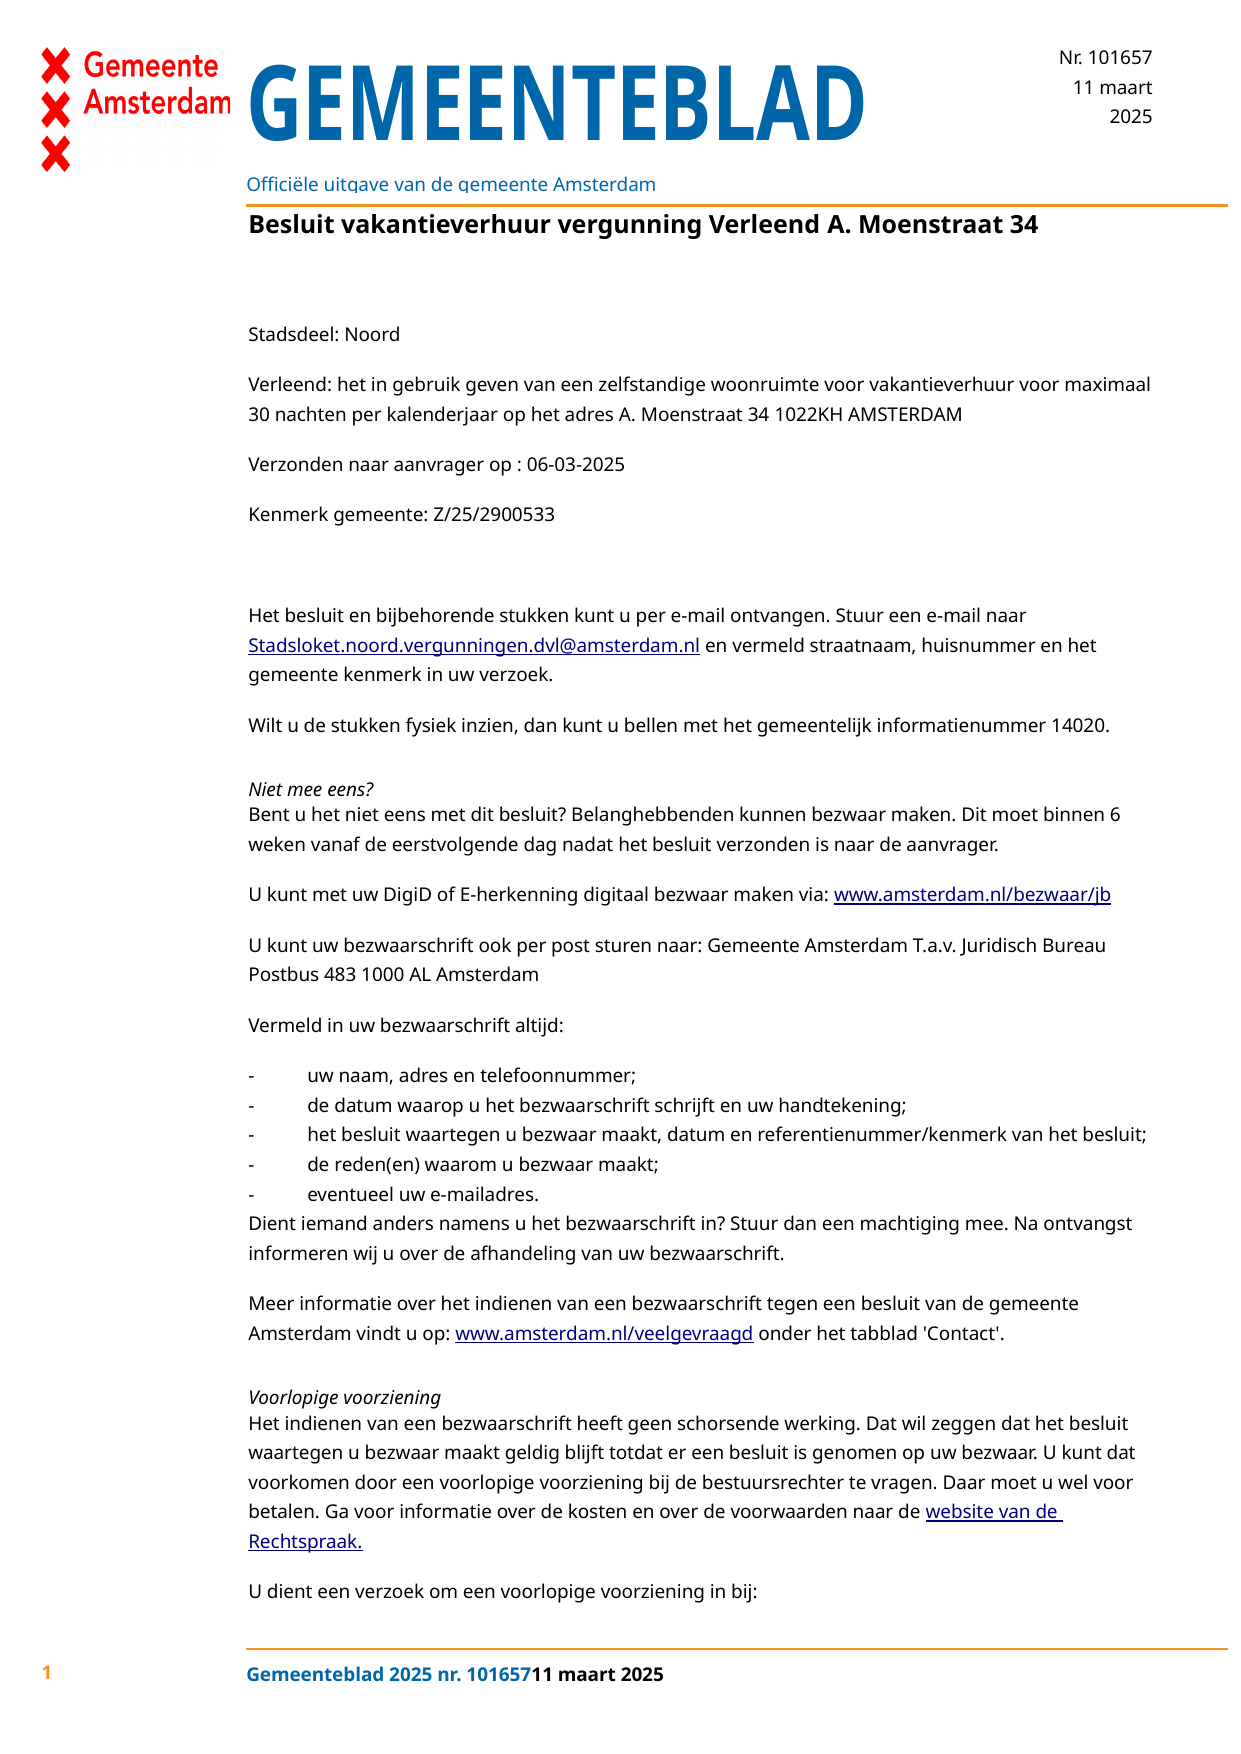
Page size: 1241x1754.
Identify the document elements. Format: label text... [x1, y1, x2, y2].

list eventueel uw e-mailadres. [248, 1181, 1152, 1207]
text Kenmerk gemeente: Z/25/2900533 [248, 502, 1152, 527]
text Het besluit en bijbehorende stukken kunt u per e-mail ontvangen. Stuur een e-mail naar Stadsloket.noord.vergunningen.dvl@amsterdam.nl en vermeld straatnaam, huisnummer en het gemeente kenmerk in uw verzoek. [248, 602, 1152, 687]
text U dient een verzoek om een voorlopige voorziening in bij: [248, 1578, 1152, 1604]
list de reden(en) waarom u bezwaar maakt; [248, 1151, 1152, 1177]
text Het indienen van een bezwaarschrift heeft geen schorsende werking. Dat wil zeggen dat het besluit waartegen u bezwaar maakt geldig blijft totdat er een besluit is genomen op uw bezwaar. U kunt dat voorkomen door een voorlopige voorziening bij de bestuursrechter te vragen. Daar moet u wel voor betalen. Ga voor informatie over de kosten en over de voorwaarden naar de website van de Rechtspraak. [248, 1410, 1152, 1554]
text Stadsdeel: Noord [248, 321, 1152, 346]
text Niet mee eens? [248, 776, 1152, 802]
text Verzonden naar aanvrager op : 06-03-2025 [248, 451, 1152, 477]
text U kunt met uw DigiD of E-herkenning digitaal bezwaar maken via: www.amsterdam.nl/bezwaar/jb [248, 882, 1152, 907]
text Wilt u de stukken fysiek inzien, dan kunt u bellen met het gemeentelijk informatienummer 14020. [248, 712, 1152, 738]
text Vermeld in uw bezwaarschrift altijd: [248, 1012, 1152, 1038]
text Bent u het niet eens met dit besluit? Belanghebbenden kunnen bezwaar maken. Dit moet binnen 6 weken vanaf de eerstvolgende dag nadat het besluit verzonden is naar de aanvrager. [248, 802, 1152, 857]
text Voorlopige voorziening [248, 1384, 1152, 1410]
text Verleend: het in gebruik geven van een zelfstandige woonruimte voor vakantieverhuur voor maximaal 30 nachten per kalenderjaar op het adres A. Moenstraat 34 1022KH AMSTERDAM [248, 371, 1152, 426]
list uw naam, adres en telefoonnummer; [248, 1062, 1152, 1088]
picture [41, 47, 231, 172]
text U kunt uw bezwaarschrift ook per post sturen naar: Gemeente Amsterdam T.a.v. Juridisch Bureau Postbus 483 1000 AL Amsterdam [248, 932, 1152, 987]
text Dient iemand anders namens u het bezwaarschrift in? Stuur dan een machtiging mee. Na ontvangst informeren wij u over de afhandeling van uw bezwaarschrift. [248, 1210, 1152, 1266]
list de datum waarop u het bezwaarschrift schrijft en uw handtekening; [248, 1092, 1152, 1118]
text Besluit vakantieverhuur vergunning Verleend A. Moenstraat 34 [248, 207, 1152, 241]
text Meer informatie over het indienen van een bezwaarschrift tegen een besluit van de gemeente Amsterdam vindt u op: www.amsterdam.nl/veelgevraagd onder het tabblad 'Contact'. [248, 1290, 1152, 1346]
list het besluit waartegen u bezwaar maakt, datum en referentienummer/kenmerk van het besluit; [248, 1122, 1152, 1147]
